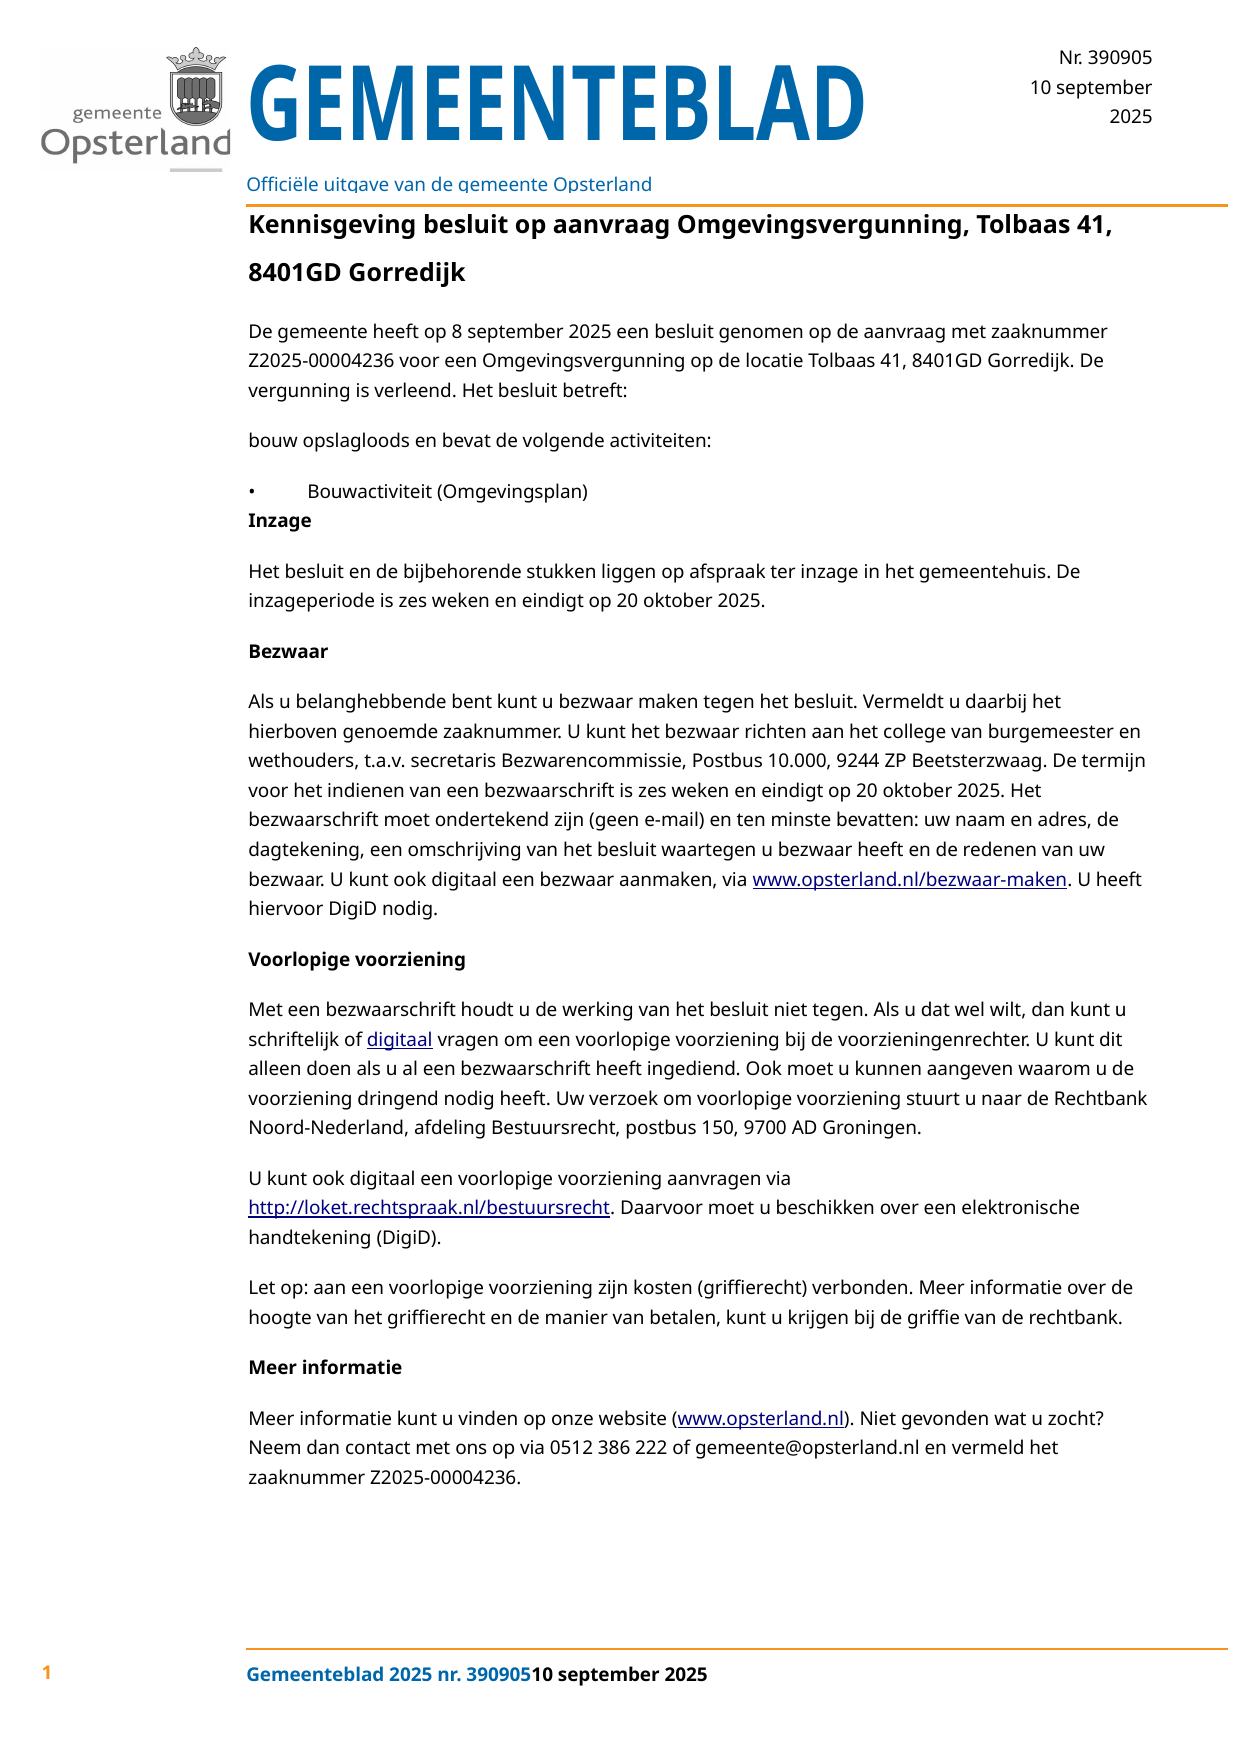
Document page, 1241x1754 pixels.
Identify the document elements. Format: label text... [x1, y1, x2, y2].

text Kennisgeving besluit op aanvraag Omgevingsvergunning, Tolbaas 41, 8401GD Gorredijk [248, 207, 1152, 288]
picture [41, 47, 231, 172]
text Meer informatie [248, 1354, 1152, 1380]
text Als u belanghebbende bent kunt u bezwaar maken tegen het besluit. Vermeldt u daarbij het hierboven genoemde zaaknummer. U kunt het bezwaar richten aan het college van burgemeester en wethouders, t.a.v. secretaris Bezwarencommissie, Postbus 10.000, 9244 ZP Beetsterzwaag. De termijn voor het indienen van een bezwaarschrift is zes weken en eindigt op 20 oktober 2025. Het bezwaarschrift moet ondertekend zijn (geen e-mail) en ten minste bevatten: uw naam en adres, de dagtekening, een omschrijving van het besluit waartegen u bezwaar heeft en de redenen van uw bezwaar. U kunt ook digitaal een bezwaar aanmaken, via www.opsterland.nl/bezwaar-maken. U heeft hiervoor DigiD nodig. [248, 688, 1152, 921]
text Meer informatie kunt u vinden op onze website (www.opsterland.nl). Niet gevonden wat u zocht? Neem dan contact met ons op via 0512 386 222 of gemeente@opsterland.nl en vermeld het zaaknummer Z2025-00004236. [248, 1405, 1152, 1490]
text Let op: aan een voorlopige voorziening zijn kosten (griffierecht) verbonden. Meer informatie over de hoogte van het griffierecht en de manier van betalen, kunt u krijgen bij de griffie van de rechtbank. [248, 1274, 1152, 1330]
text De gemeente heeft op 8 september 2025 een besluit genomen op de aanvraag met zaaknummer Z2025-00004236 voor een Omgevingsvergunning op de locatie Tolbaas 41, 8401GD Gorredijk. De vergunning is verleend. Het besluit betreft: [248, 318, 1152, 403]
text Voorlopige voorziening [248, 946, 1152, 972]
text Bezwaar [248, 638, 1152, 664]
text Inzage [248, 507, 1152, 533]
text Het besluit en de bijbehorende stukken liggen op afspraak ter inzage in het gemeentehuis. De inzageperiode is zes weken en eindigt op 20 oktober 2025. [248, 558, 1152, 613]
list Bouwactiviteit (Omgevingsplan) [248, 478, 1152, 504]
text U kunt ook digitaal een voorlopige voorziening aanvragen via http://loket.rechtspraak.nl/bestuursrecht. Daarvoor moet u beschikken over een elektronische handtekening (DigiD). [248, 1165, 1152, 1250]
text Met een bezwaarschrift houdt u de werking van het besluit niet tegen. Als u dat wel wilt, dan kunt u schriftelijk of digitaal vragen om een voorlopige voorziening bij de voorzieningenrechter. U kunt dit alleen doen als u al een bezwaarschrift heeft ingediend. Ook moet u kunnen aangeven waarom u de voorziening dringend nodig heeft. Uw verzoek om voorlopige voorziening stuurt u naar de Rechtbank Noord-Nederland, afdeling Bestuursrecht, postbus 150, 9700 AD Groningen. [248, 996, 1152, 1140]
text bouw opslagloods en bevat de volgende activiteiten: [248, 427, 1152, 453]
